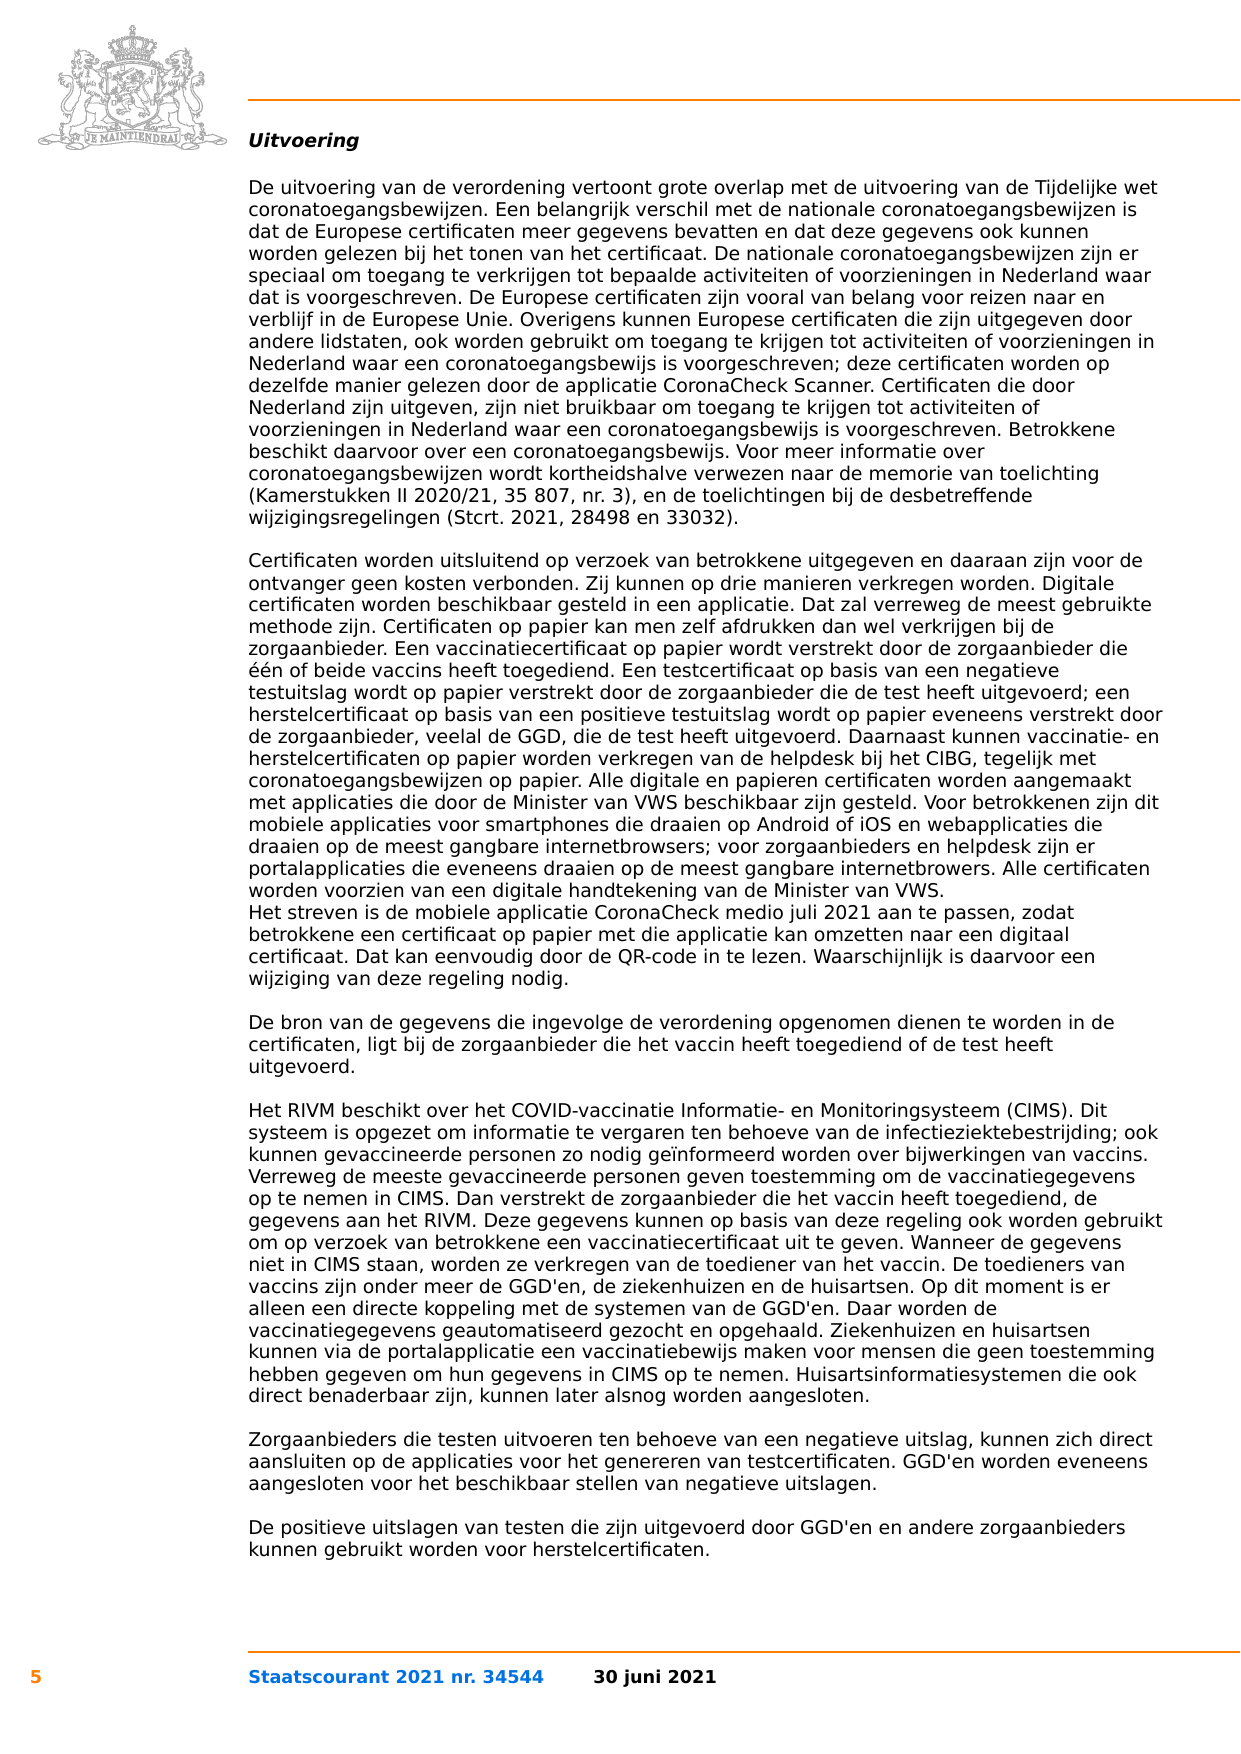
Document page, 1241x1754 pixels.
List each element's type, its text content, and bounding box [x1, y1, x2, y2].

subtitle Uitvoering [248, 130, 1163, 152]
picture [38, 25, 227, 150]
text De positieve uitslagen van testen die zijn uitgevoerd door GGD'en en andere zorgaanbieders kunnen gebruikt worden voor herstelcertificaten. [248, 1517, 1163, 1561]
text De uitvoering van de verordening vertoont grote overlap met de uitvoering van de Tijdelijke wet coronatoegangsbewijzen. Een belangrijk verschil met de nationale coronatoegangsbewijzen is dat de Europese certificaten meer gegevens bevatten en dat deze gegevens ook kunnen worden gelezen bij het tonen van het certificaat. De nationale coronatoegangsbewijzen zijn er speciaal om toegang te verkrijgen tot bepaalde activiteiten of voorzieningen in Nederland waar dat is voorgeschreven. De Europese certificaten zijn vooral van belang voor reizen naar en verblijf in de Europese Unie. Overigens kunnen Europese certificaten die zijn uitgegeven door andere lidstaten, ook worden gebruikt om toegang te krijgen tot activiteiten of voorzieningen in Nederland waar een coronatoegangsbewijs is voorgeschreven; deze certificaten worden op dezelfde manier gelezen door de applicatie CoronaCheck Scanner. Certificaten die door Nederland zijn uitgeven, zijn niet bruikbaar om toegang te krijgen tot activiteiten of voorzieningen in Nederland waar een coronatoegangsbewijs is voorgeschreven. Betrokkene beschikt daarvoor over een coronatoegangsbewijs. Voor meer informatie over coronatoegangsbewijzen wordt kortheidshalve verwezen naar de memorie van toelichting (Kamerstukken II 2020/21, 35 807, nr. 3), en de toelichtingen bij de desbetreffende wijzigingsregelingen (Stcrt. 2021, 28498 en 33032). [248, 177, 1163, 528]
text Certificaten worden uitsluitend op verzoek van betrokkene uitgegeven en daaraan zijn voor de ontvanger geen kosten verbonden. Zij kunnen op drie manieren verkregen worden. Digitale certificaten worden beschikbaar gesteld in een applicatie. Dat zal verreweg de meest gebruikte methode zijn. Certificaten op papier kan men zelf afdrukken dan wel verkrijgen bij de zorgaanbieder. Een vaccinatiecertificaat op papier wordt verstrekt door de zorgaanbieder die één of beide vaccins heeft toegediend. Een testcertificaat op basis van een negatieve testuitslag wordt op papier verstrekt door de zorgaanbieder die de test heeft uitgevoerd; een herstelcertificaat op basis van een positieve testuitslag wordt op papier eveneens verstrekt door de zorgaanbieder, veelal de GGD, die de test heeft uitgevoerd. Daarnaast kunnen vaccinatie- en herstelcertificaten op papier worden verkregen van de helpdesk bij het CIBG, tegelijk met coronatoegangsbewijzen op papier. Alle digitale en papieren certificaten worden aangemaakt met applicaties die door de Minister van VWS beschikbaar zijn gesteld. Voor betrokkenen zijn dit mobiele applicaties voor smartphones die draaien op Android of iOS en webapplicaties die draaien op de meest gangbare internetbrowsers; voor zorgaanbieders en helpdesk zijn er portalapplicaties die eveneens draaien op de meest gangbare internetbrowers. Alle certificaten worden voorzien van een digitale handtekening van de Minister van VWS. [248, 550, 1163, 902]
text Het streven is de mobiele applicatie CoronaCheck medio juli 2021 aan te passen, zodat betrokkene een certificaat op papier met die applicatie kan omzetten naar een digitaal certificaat. Dat kan eenvoudig door de QR-code in te lezen. Waarschijnlijk is daarvoor een wijziging van deze regeling nodig. [248, 902, 1163, 990]
text Zorgaanbieders die testen uitvoeren ten behoeve van een negatieve uitslag, kunnen zich direct aansluiten op de applicaties voor het genereren van testcertificaten. GGD'en worden eveneens aangesloten voor het beschikbaar stellen van negatieve uitslagen. [248, 1429, 1163, 1495]
text Het RIVM beschikt over het COVID-vaccinatie Informatie- en Monitoringsysteem (CIMS). Dit systeem is opgezet om informatie te vergaren ten behoeve van de infectieziektebestrijding; ook kunnen gevaccineerde personen zo nodig geïnformeerd worden over bijwerkingen van vaccins. Verreweg de meeste gevaccineerde personen geven toestemming om de vaccinatiegegevens op te nemen in CIMS. Dan verstrekt de zorgaanbieder die het vaccin heeft toegediend, de gegevens aan het RIVM. Deze gegevens kunnen op basis van deze regeling ook worden gebruikt om op verzoek van betrokkene een vaccinatiecertificaat uit te geven. Wanneer de gegevens niet in CIMS staan, worden ze verkregen van de toediener van het vaccin. De toedieners van vaccins zijn onder meer de GGD'en, de ziekenhuizen en de huisartsen. Op dit moment is er alleen een directe koppeling met de systemen van de GGD'en. Daar worden de vaccinatiegegevens geautomatiseerd gezocht en opgehaald. Ziekenhuizen en huisartsen kunnen via de portalapplicatie een vaccinatiebewijs maken voor mensen die geen toestemming hebben gegeven om hun gegevens in CIMS op te nemen. Huisartsinformatiesystemen die ook direct benaderbaar zijn, kunnen later alsnog worden aangesloten. [248, 1100, 1163, 1407]
text De bron van de gegevens die ingevolge de verordening opgenomen dienen te worden in de certificaten, ligt bij de zorgaanbieder die het vaccin heeft toegediend of de test heeft uitgevoerd. [248, 1012, 1163, 1078]
